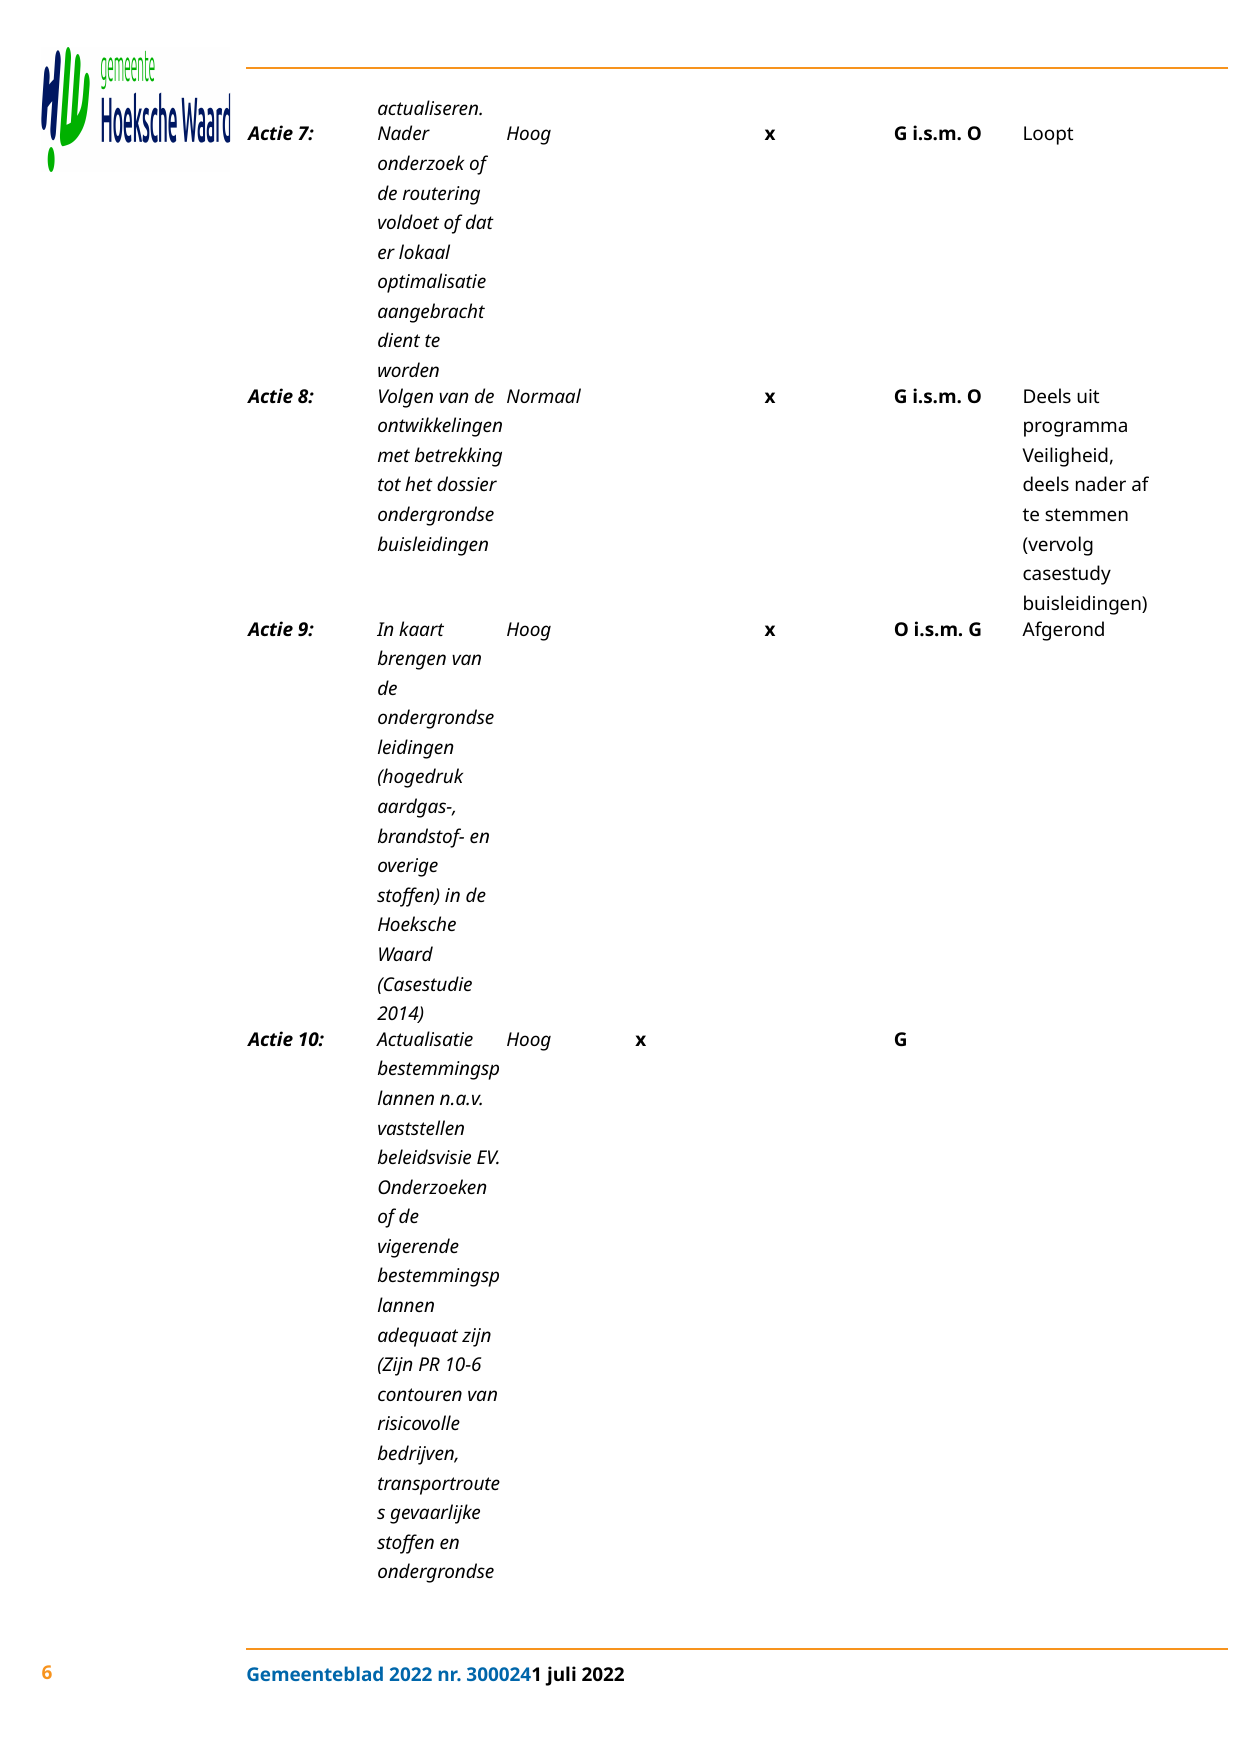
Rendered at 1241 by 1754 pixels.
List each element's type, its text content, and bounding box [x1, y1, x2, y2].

table_cell actualiseren. [377, 95, 506, 121]
table_cell [764, 95, 893, 121]
table_cell Hoog [506, 616, 635, 1026]
table_cell G i.s.m. O [894, 121, 1022, 383]
table_cell [635, 95, 764, 121]
table_cell Deels uit programma Veiligheid, deels nader af te stemmen (vervolg casestudy buisleidingen) [1023, 383, 1152, 616]
table_cell G i.s.m. O [894, 383, 1022, 616]
table_cell Volgen van de ontwikkelingen met betrekking tot het dossier ondergrondse buisleidingen [377, 383, 506, 616]
table_cell In kaart brengen van de ondergrondse leidingen (hogedruk aardgas-, brandstof- en overige stoffen) in de Hoeksche Waard (Casestudie 2014) [377, 616, 506, 1026]
table_cell x [764, 616, 893, 1026]
table_cell Hoog [506, 1026, 635, 1584]
table_cell [248, 95, 377, 121]
table_cell Actie 9: [248, 616, 377, 1026]
table_cell Actie 7: [248, 121, 377, 383]
table_cell [764, 1026, 893, 1584]
table_cell Loopt [1023, 121, 1152, 383]
table_cell [635, 616, 764, 1026]
table_cell Actualisatie bestemmingsplannen n.a.v. vaststellen beleidsvisie EV. Onderzoeken of de vigerende bestemmingsplannen adequaat zijn (Zijn PR 10-6 contouren van risicovolle bedrijven, transportroutes gevaarlijke stoffen en ondergrondse [377, 1026, 506, 1584]
table_cell Actie 10: [248, 1026, 377, 1584]
table_cell x [764, 121, 893, 383]
table_cell Actie 8: [248, 383, 377, 616]
table_cell x [764, 383, 893, 616]
table_cell [894, 95, 1022, 121]
picture [41, 47, 231, 172]
table_cell Hoog [506, 121, 635, 383]
table_cell [506, 95, 635, 121]
table_cell G [894, 1026, 1022, 1584]
table_cell Afgerond [1023, 616, 1152, 1026]
table_cell [1023, 1026, 1152, 1584]
table_cell O i.s.m. G [894, 616, 1022, 1026]
table_cell x [635, 1026, 764, 1584]
table_cell Nader onderzoek of de routering voldoet of dat er lokaal optimalisatie aangebracht dient te worden [377, 121, 506, 383]
table_cell [635, 383, 764, 616]
table_cell [635, 121, 764, 383]
table_cell Normaal [506, 383, 635, 616]
table_cell [1023, 95, 1152, 121]
